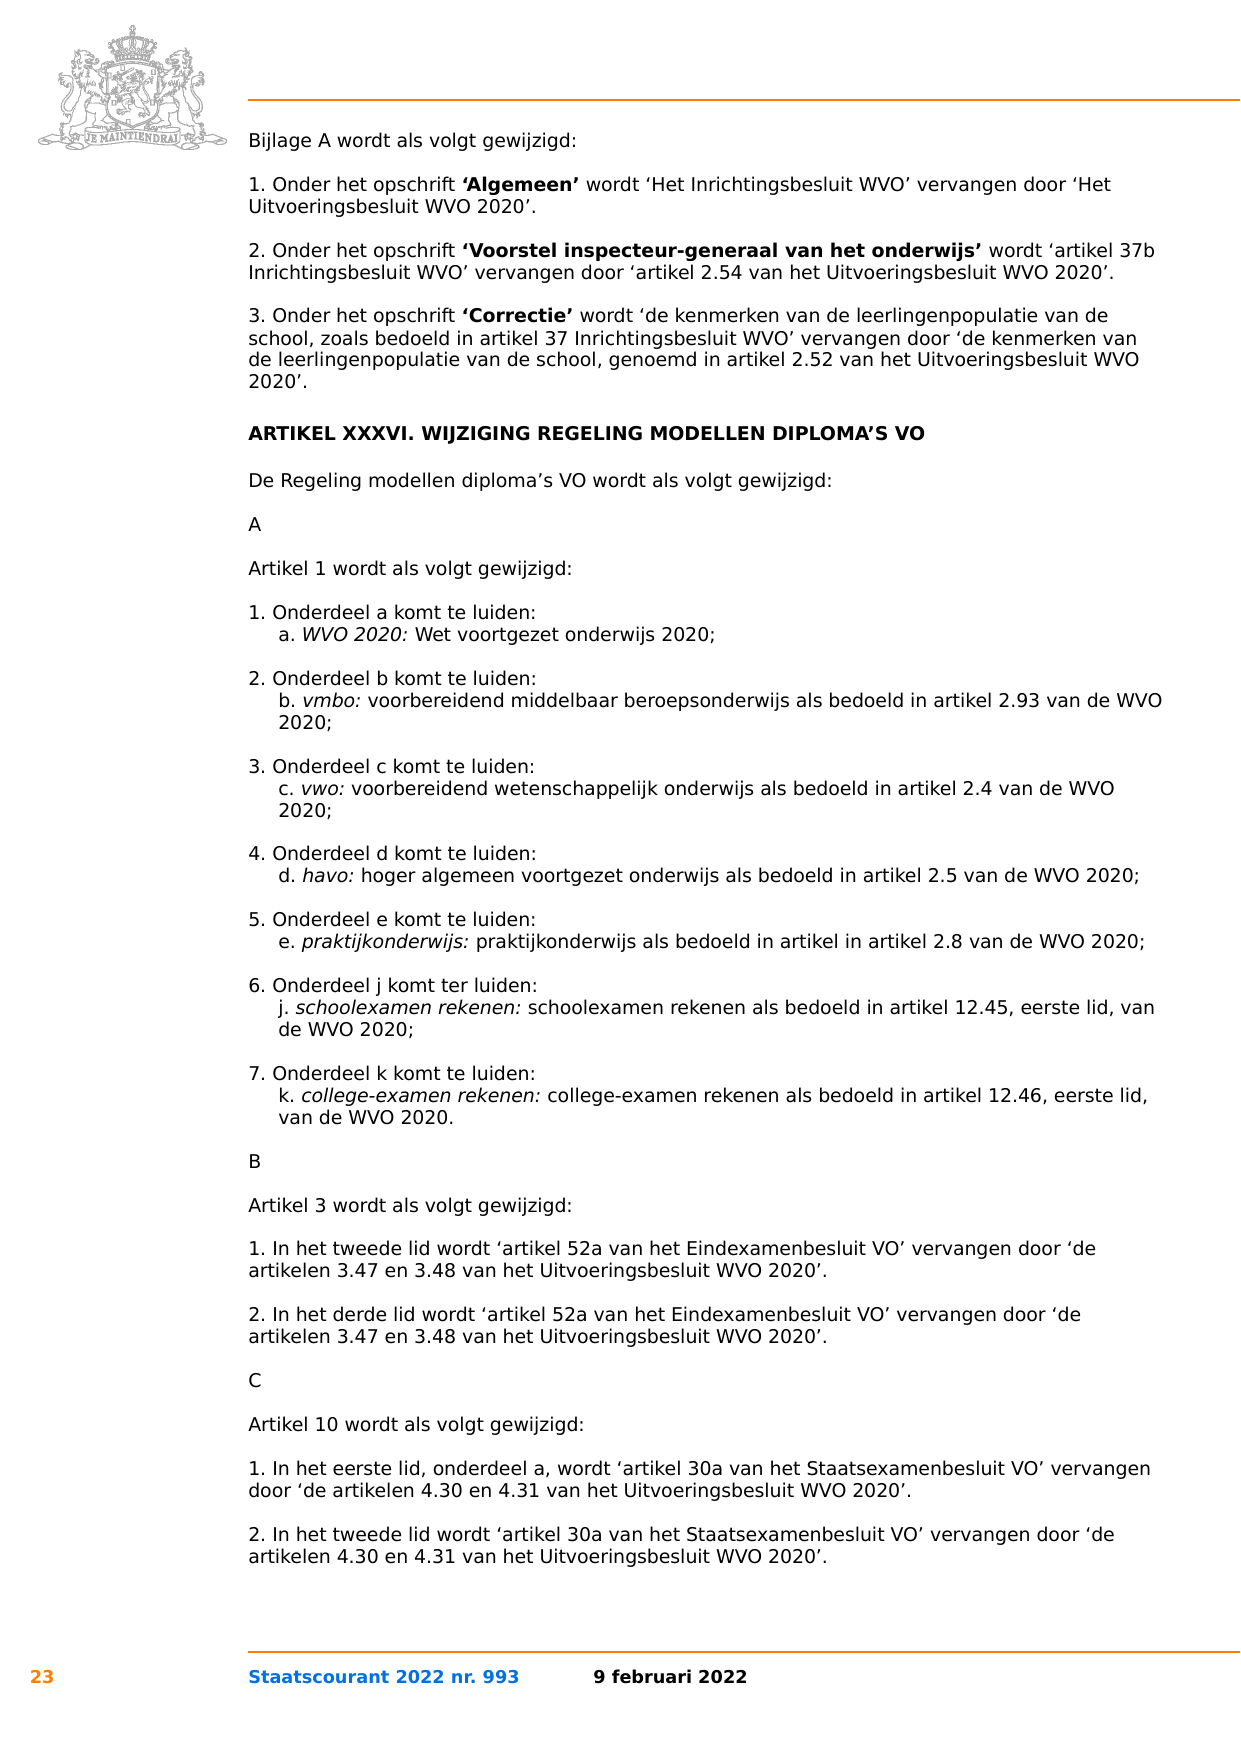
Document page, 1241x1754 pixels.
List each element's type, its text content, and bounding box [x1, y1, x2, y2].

text 1. Onder het opschrift ‘Algemeen’ wordt ‘Het Inrichtingsbesluit WVO’ vervangen door ‘Het Uitvoeringsbesluit WVO 2020’. [248, 174, 1163, 218]
text 2. In het derde lid wordt ‘artikel 52a van het Eindexamenbesluit VO’ vervangen door ‘de artikelen 3.47 en 3.48 van het Uitvoeringsbesluit WVO 2020’. [248, 1304, 1163, 1348]
text 2. In het tweede lid wordt ‘artikel 30a van het Staatsexamenbesluit VO’ vervangen door ‘de artikelen 4.30 en 4.31 van het Uitvoeringsbesluit WVO 2020’. [248, 1523, 1163, 1567]
text k. college-examen rekenen: college-examen rekenen als bedoeld in artikel 12.46, eerste lid, van de WVO 2020. [278, 1085, 1163, 1129]
text Artikel 10 wordt als volgt gewijzigd: [248, 1414, 1163, 1436]
text A [248, 514, 1163, 536]
text Artikel 3 wordt als volgt gewijzigd: [248, 1194, 1163, 1216]
text d. havo: hoger algemeen voortgezet onderwijs als bedoeld in artikel 2.5 van de WVO 2020; [278, 865, 1163, 887]
text 5. Onderdeel e komt te luiden: [248, 909, 1163, 931]
text De Regeling modellen diploma’s VO wordt als volgt gewijzigd: [248, 470, 1163, 492]
text Artikel 1 wordt als volgt gewijzigd: [248, 558, 1163, 580]
text 2. Onderdeel b komt te luiden: [248, 668, 1163, 690]
text e. praktijkonderwijs: praktijkonderwijs als bedoeld in artikel in artikel 2.8 van de WVO 2020; [278, 931, 1163, 953]
text 6. Onderdeel j komt ter luiden: [248, 975, 1163, 997]
text j. schoolexamen rekenen: schoolexamen rekenen als bedoeld in artikel 12.45, eerste lid, van de WVO 2020; [278, 997, 1163, 1041]
text Bijlage A wordt als volgt gewijzigd: [248, 130, 1163, 152]
text 7. Onderdeel k komt te luiden: [248, 1063, 1163, 1085]
text 3. Onder het opschrift ‘Correctie’ wordt ‘de kenmerken van de leerlingenpopulatie van de school, zoals bedoeld in artikel 37 Inrichtingsbesluit WVO’ vervangen door ‘de kenmerken van de leerlingenpopulatie van de school, genoemd in artikel 2.52 van het Uitvoeringsbesluit WVO 2020’. [248, 305, 1163, 393]
text 1. In het eerste lid, onderdeel a, wordt ‘artikel 30a van het Staatsexamenbesluit VO’ vervangen door ‘de artikelen 4.30 en 4.31 van het Uitvoeringsbesluit WVO 2020’. [248, 1458, 1163, 1502]
text 4. Onderdeel d komt te luiden: [248, 843, 1163, 865]
text B [248, 1151, 1163, 1173]
text 2. Onder het opschrift ‘Voorstel inspecteur-generaal van het onderwijs’ wordt ‘artikel 37b Inrichtingsbesluit WVO’ vervangen door ‘artikel 2.54 van het Uitvoeringsbesluit WVO 2020’. [248, 239, 1163, 283]
text c. vwo: voorbereidend wetenschappelijk onderwijs als bedoeld in artikel 2.4 van de WVO 2020; [278, 777, 1163, 821]
text b. vmbo: voorbereidend middelbaar beroepsonderwijs als bedoeld in artikel 2.93 van de WVO 2020; [278, 690, 1163, 734]
text 1. In het tweede lid wordt ‘artikel 52a van het Eindexamenbesluit VO’ vervangen door ‘de artikelen 3.47 en 3.48 van het Uitvoeringsbesluit WVO 2020’. [248, 1238, 1163, 1282]
text a. WVO 2020: Wet voortgezet onderwijs 2020; [278, 624, 1163, 646]
subtitle ARTIKEL XXXVI. WIJZIGING REGELING MODELLEN DIPLOMA’S VO [248, 423, 1163, 445]
text 3. Onderdeel c komt te luiden: [248, 756, 1163, 777]
text C [248, 1370, 1163, 1392]
text 1. Onderdeel a komt te luiden: [248, 602, 1163, 624]
picture [38, 25, 227, 150]
